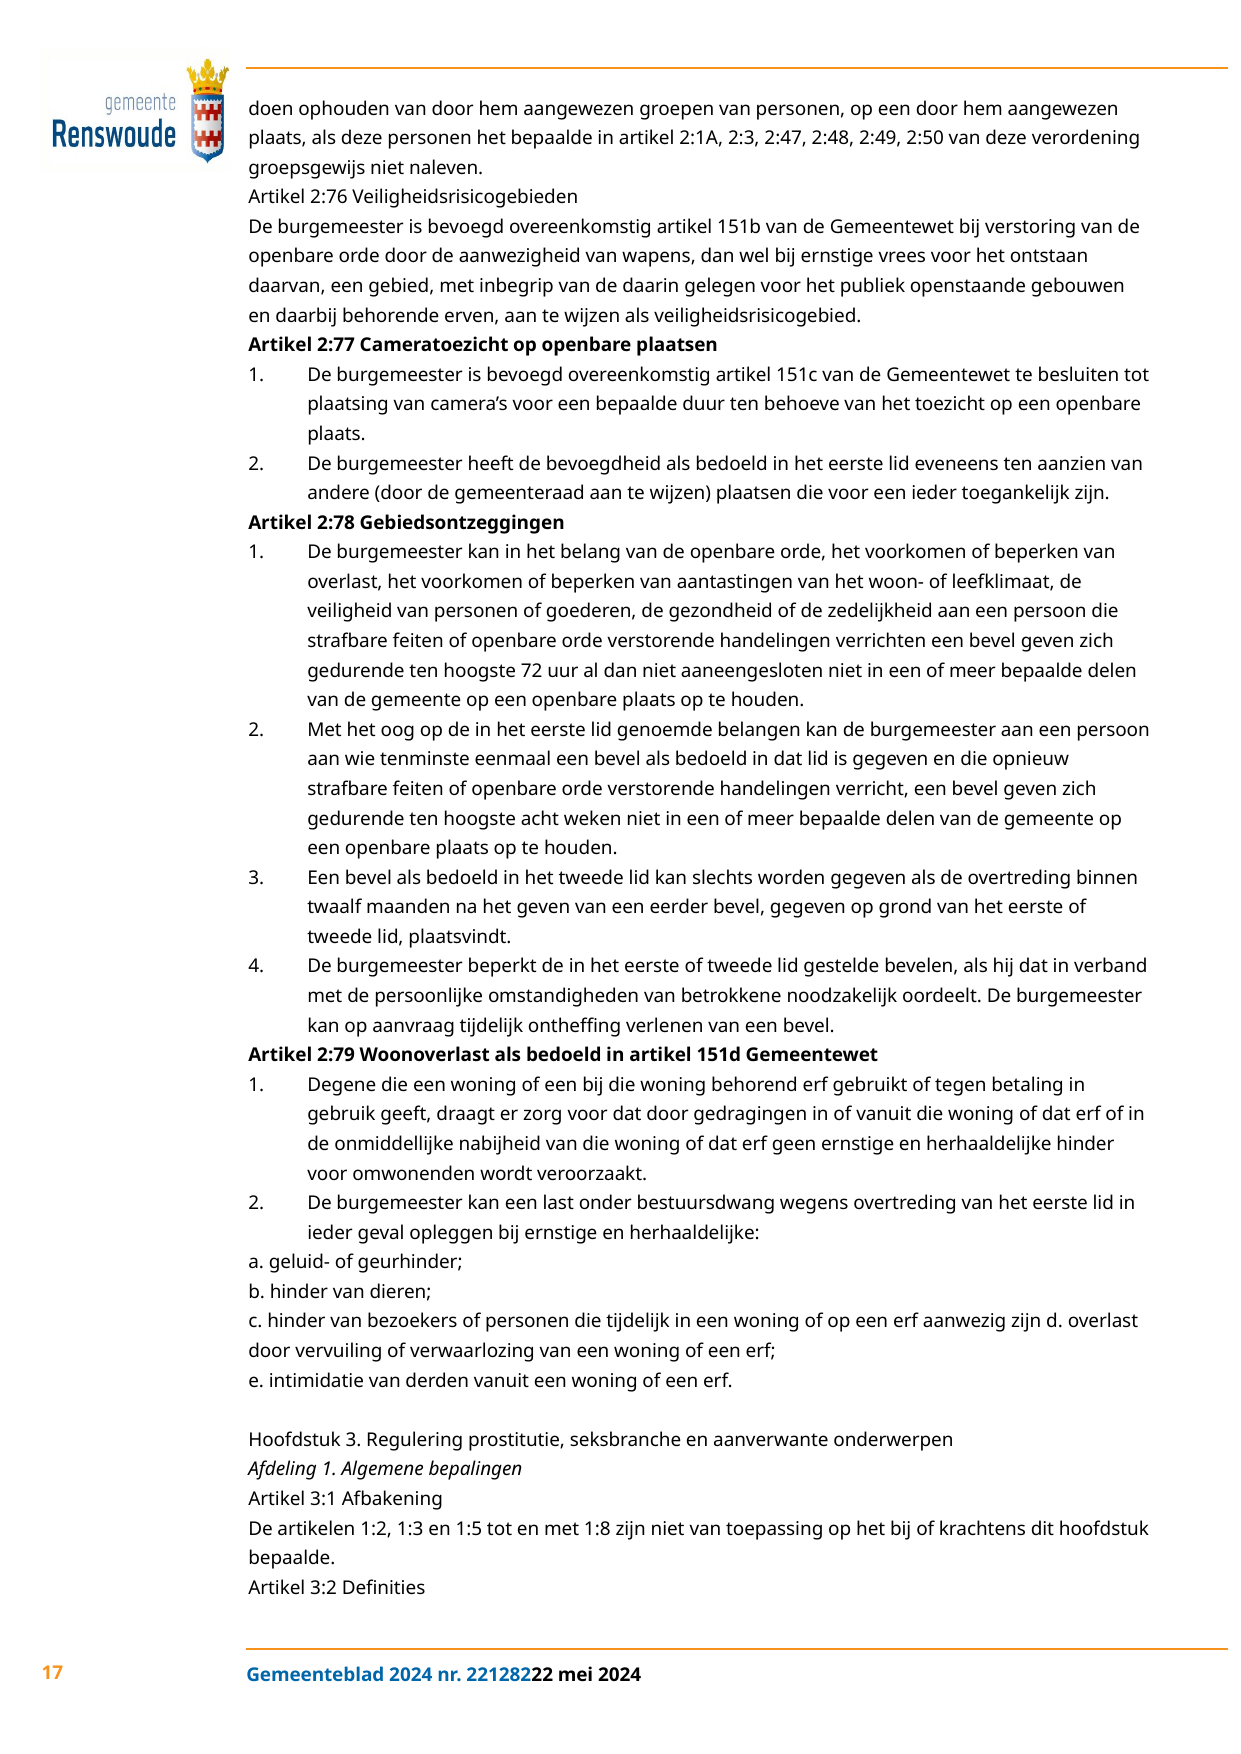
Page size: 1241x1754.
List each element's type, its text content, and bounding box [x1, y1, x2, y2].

list De burgemeester kan in het belang van de openbare orde, het voorkomen of beperken van overlast, het voorkomen of beperken van aantastingen van het woon- of leefklimaat, de veiligheid van personen of goederen, de gezondheid of de zedelijkheid aan een persoon die strafbare feiten of openbare orde verstorende handelingen verrichten een bevel geven zich gedurende ten hoogste 72 uur al dan niet aaneengesloten niet in een of meer bepaalde delen van de gemeente op een openbare plaats op te houden. [248, 538, 1152, 712]
text De artikelen 1:2, 1:3 en 1:5 tot en met 1:8 zijn niet van toepassing op het bij of krachtens dit hoofdstuk bepaalde. [248, 1515, 1152, 1570]
text c. hinder van bezoekers of personen die tijdelijk in een woning of op een erf aanwezig zijn d. overlast door vervuiling of verwaarlozing van een woning of een erf; [248, 1308, 1152, 1363]
picture [41, 47, 231, 172]
text Artikel 3:2 Definities [248, 1574, 1152, 1600]
text Artikel 2:79 Woonoverlast als bedoeld in artikel 151d Gemeentewet [248, 1041, 1152, 1067]
text doen ophouden van door hem aangewezen groepen van personen, op een door hem aangewezen plaats, als deze personen het bepaalde in artikel 2:1A, 2:3, 2:47, 2:48, 2:49, 2:50 van deze verordening groepsgewijs niet naleven. [248, 95, 1152, 180]
text Artikel 2:77 Cameratoezicht op openbare plaatsen [248, 331, 1152, 357]
text b. hinder van dieren; [248, 1278, 1152, 1304]
text Artikel 2:76 Veiligheidsrisicogebieden [248, 183, 1152, 209]
text Artikel 2:78 Gebiedsontzeggingen [248, 509, 1152, 535]
list De burgemeester heeft de bevoegdheid als bedoeld in het eerste lid eveneens ten aanzien van andere (door de gemeenteraad aan te wijzen) plaatsen die voor een ieder toegankelijk zijn. [248, 450, 1152, 505]
list De burgemeester beperkt de in het eerste of tweede lid gestelde bevelen, als hij dat in verband met de persoonlijke omstandigheden van betrokkene noodzakelijk oordeelt. De burgemeester kan op aanvraag tijdelijk ontheffing verlenen van een bevel. [248, 953, 1152, 1038]
list Een bevel als bedoeld in het tweede lid kan slechts worden gegeven als de overtreding binnen twaalf maanden na het geven van een eerder bevel, gegeven op grond van het eerste of tweede lid, plaatsvindt. [248, 864, 1152, 949]
text e. intimidatie van derden vanuit een woning of een erf. [248, 1367, 1152, 1393]
list Degene die een woning of een bij die woning behorend erf gebruikt of tegen betaling in gebruik geeft, draagt er zorg voor dat door gedragingen in of vanuit die woning of dat erf of in de onmiddellijke nabijheid van die woning of dat erf geen ernstige en herhaaldelijke hinder voor omwonenden wordt veroorzaakt. [248, 1071, 1152, 1186]
list De burgemeester is bevoegd overeenkomstig artikel 151c van de Gemeentewet te besluiten tot plaatsing van camera’s voor een bepaalde duur ten behoeve van het toezicht op een openbare plaats. [248, 361, 1152, 446]
text De burgemeester is bevoegd overeenkomstig artikel 151b van de Gemeentewet bij verstoring van de openbare orde door de aanwezigheid van wapens, dan wel bij ernstige vrees voor het ontstaan daarvan, een gebied, met inbegrip van de daarin gelegen voor het publiek openstaande gebouwen en daarbij behorende erven, aan te wijzen als veiligheidsrisicogebied. [248, 213, 1152, 328]
list Met het oog op de in het eerste lid genoemde belangen kan de burgemeester aan een persoon aan wie tenminste eenmaal een bevel als bedoeld in dat lid is gegeven en die opnieuw strafbare feiten of openbare orde verstorende handelingen verricht, een bevel geven zich gedurende ten hoogste acht weken niet in een of meer bepaalde delen van de gemeente op een openbare plaats op te houden. [248, 716, 1152, 860]
text a. geluid- of geurhinder; [248, 1248, 1152, 1274]
text Hoofdstuk 3. Regulering prostitutie, seksbranche en aanverwante onderwerpen [248, 1426, 1152, 1452]
list De burgemeester kan een last onder bestuursdwang wegens overtreding van het eerste lid in ieder geval opleggen bij ernstige en herhaaldelijke: [248, 1189, 1152, 1245]
text Afdeling 1. Algemene bepalingen [248, 1456, 1152, 1481]
text Artikel 3:1 Afbakening [248, 1485, 1152, 1511]
